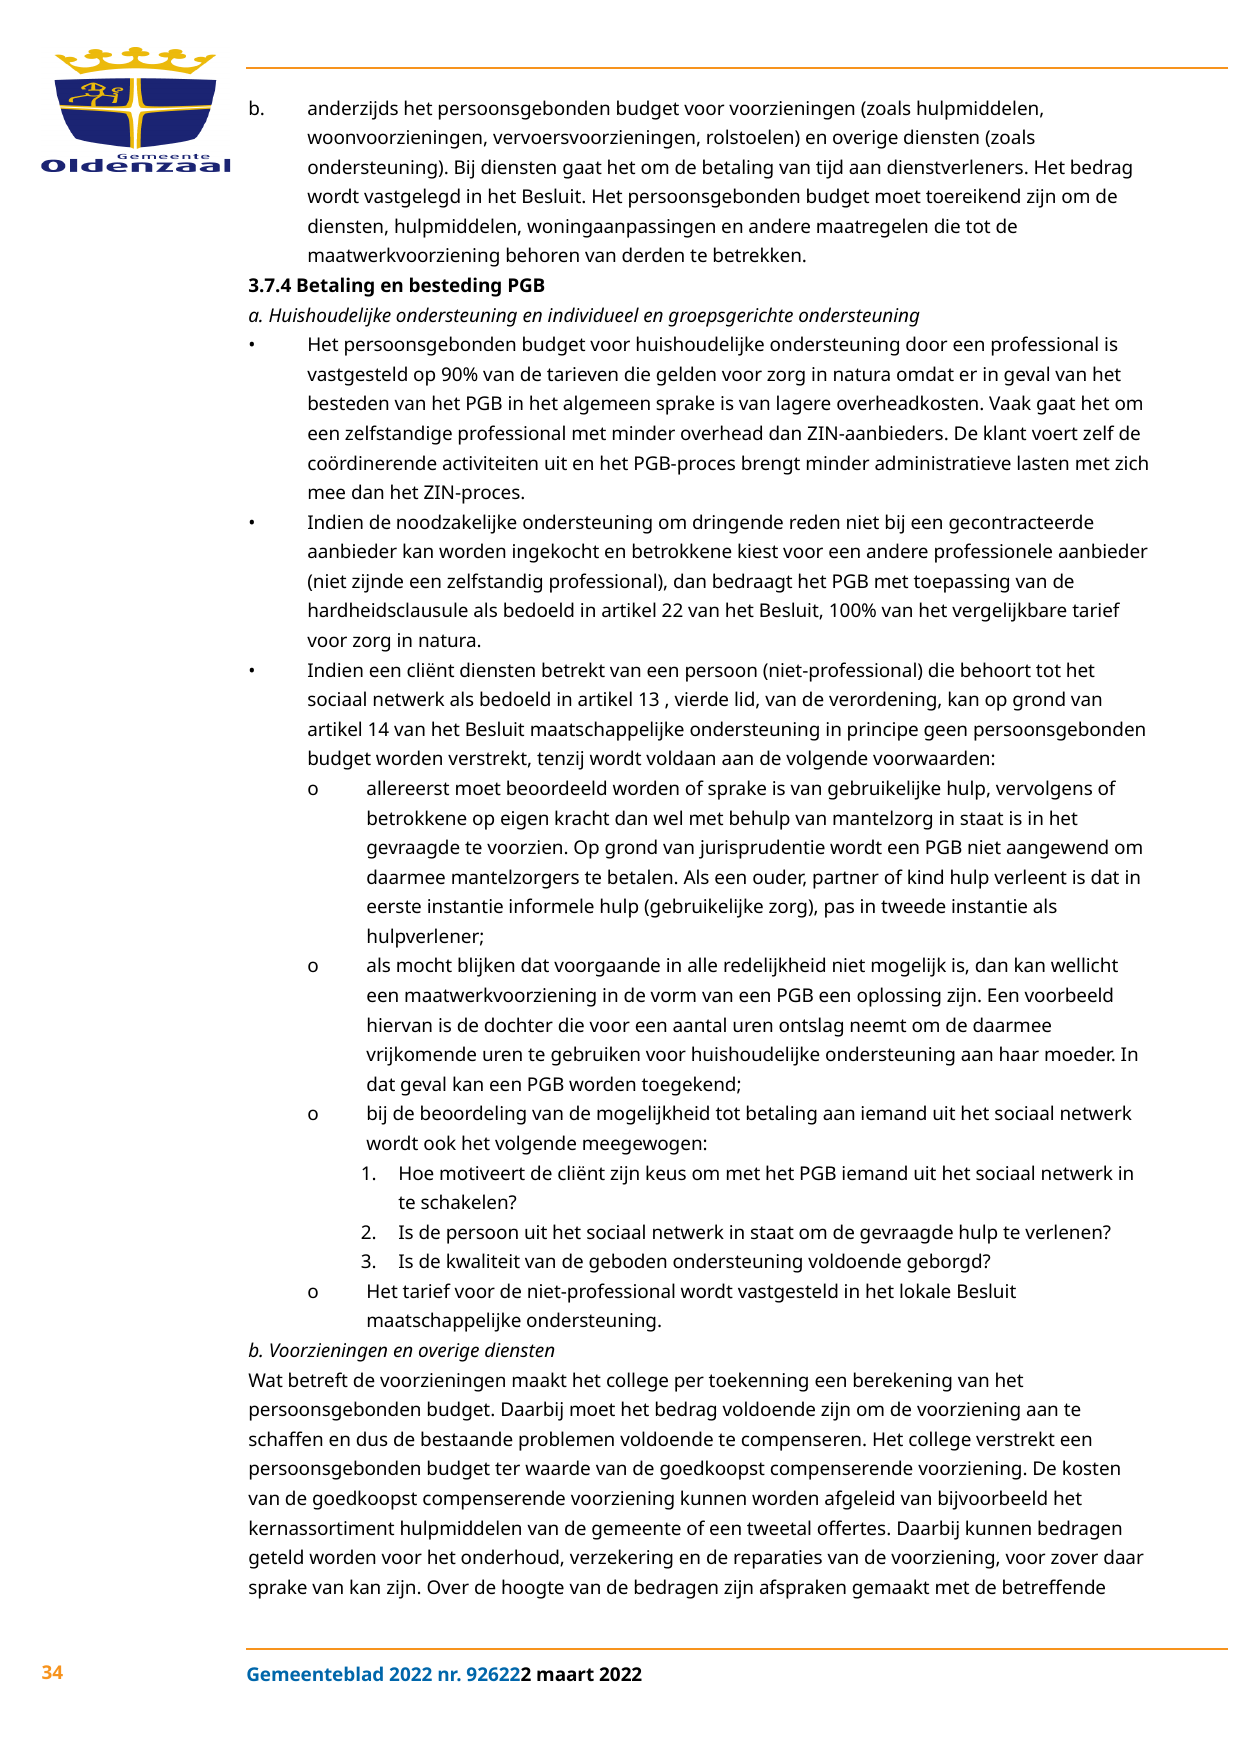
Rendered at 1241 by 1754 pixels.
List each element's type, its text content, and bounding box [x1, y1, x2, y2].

list Is de kwaliteit van de geboden ondersteuning voldoende geborgd? [361, 1248, 1152, 1274]
text a. Huishoudelijke ondersteuning en individueel en groepsgerichte ondersteuning [248, 302, 1152, 328]
list Indien de noodzakelijke ondersteuning om dringende reden niet bij een gecontracteerde aanbieder kan worden ingekocht en betrokkene kiest voor een andere professionele aanbieder (niet zijnde een zelfstandig professional), dan bedraagt het PGB met toepassing van de hardheidsclausule als bedoeld in artikel 22 van het Besluit, 100% van het vergelijkbare tarief voor zorg in natura. [248, 509, 1152, 653]
list allereerst moet beoordeeld worden of sprake is van gebruikelijke hulp, vervolgens of betrokkene op eigen kracht dan wel met behulp van mantelzorg in staat is in het gevraagde te voorzien. Op grond van jurisprudentie wordt een PGB niet aangewend om daarmee mantelzorgers te betalen. Als een ouder, partner of kind hulp verleent is dat in eerste instantie informele hulp (gebruikelijke zorg), pas in tweede instantie als hulpverlener; [307, 775, 1152, 949]
text b. Voorzieningen en overige diensten [248, 1337, 1152, 1363]
list Is de persoon uit het sociaal netwerk in staat om de gevraagde hulp te verlenen? [361, 1219, 1152, 1245]
list Het tarief voor de niet-professional wordt vastgesteld in het lokale Besluit maatschappelijke ondersteuning. [307, 1278, 1152, 1333]
list als mocht blijken dat voorgaande in alle redelijkheid niet mogelijk is, dan kan wellicht een maatwerkvoorziening in de vorm van een PGB een oplossing zijn. Een voorbeeld hiervan is de dochter die voor een aantal uren ontslag neemt om de daarmee vrijkomende uren te gebruiken voor huishoudelijke ondersteuning aan haar moeder. In dat geval kan een PGB worden toegekend; [307, 953, 1152, 1097]
list Het persoonsgebonden budget voor huishoudelijke ondersteuning door een professional is vastgesteld op 90% van de tarieven die gelden voor zorg in natura omdat er in geval van het besteden van het PGB in het algemeen sprake is van lagere overheadkosten. Vaak gaat het om een zelfstandige professional met minder overhead dan ZIN-aanbieders. De klant voert zelf de coördinerende activiteiten uit en het PGB-proces brengt minder administratieve lasten met zich mee dan het ZIN-proces. [248, 331, 1152, 505]
list bij de beoordeling van de mogelijkheid tot betaling aan iemand uit het sociaal netwerk wordt ook het volgende meegewogen: [307, 1101, 1152, 1156]
text 3.7.4 Betaling en besteding PGB [248, 272, 1152, 298]
list Indien een cliënt diensten betrekt van een persoon (niet-professional) die behoort tot het sociaal netwerk als bedoeld in artikel 13 , vierde lid, van de verordening, kan op grond van artikel 14 van het Besluit maatschappelijke ondersteuning in principe geen persoonsgebonden budget worden verstrekt, tenzij wordt voldaan aan de volgende voorwaarden: [248, 657, 1152, 771]
text Wat betreft de voorzieningen maakt het college per toekenning een berekening van het persoonsgebonden budget. Daarbij moet het bedrag voldoende zijn om de voorziening aan te schaffen en dus de bestaande problemen voldoende te compenseren. Het college verstrekt een persoonsgebonden budget ter waarde van de goedkoopst compenserende voorziening. De kosten van de goedkoopst compenserende voorziening kunnen worden afgeleid van bijvoorbeeld het kernassortiment hulpmiddelen van de gemeente of een tweetal offertes. Daarbij kunnen bedragen geteld worden voor het onderhoud, verzekering en de reparaties van de voorziening, voor zover daar sprake van kan zijn. Over de hoogte van de bedragen zijn afspraken gemaakt met de betreffende [248, 1367, 1152, 1600]
list anderzijds het persoonsgebonden budget voor voorzieningen (zoals hulpmiddelen, woonvoorzieningen, vervoersvoorzieningen, rolstoelen) en overige diensten (zoals ondersteuning). Bij diensten gaat het om de betaling van tijd aan dienstverleners. Het bedrag wordt vastgelegd in het Besluit. Het persoonsgebonden budget moet toereikend zijn om de diensten, hulpmiddelen, woningaanpassingen en andere maatregelen die tot de maatwerkvoorziening behoren van derden te betrekken. [248, 95, 1152, 268]
list Hoe motiveert de cliënt zijn keus om met het PGB iemand uit het sociaal netwerk in te schakelen? [361, 1160, 1152, 1215]
picture [41, 47, 231, 172]
